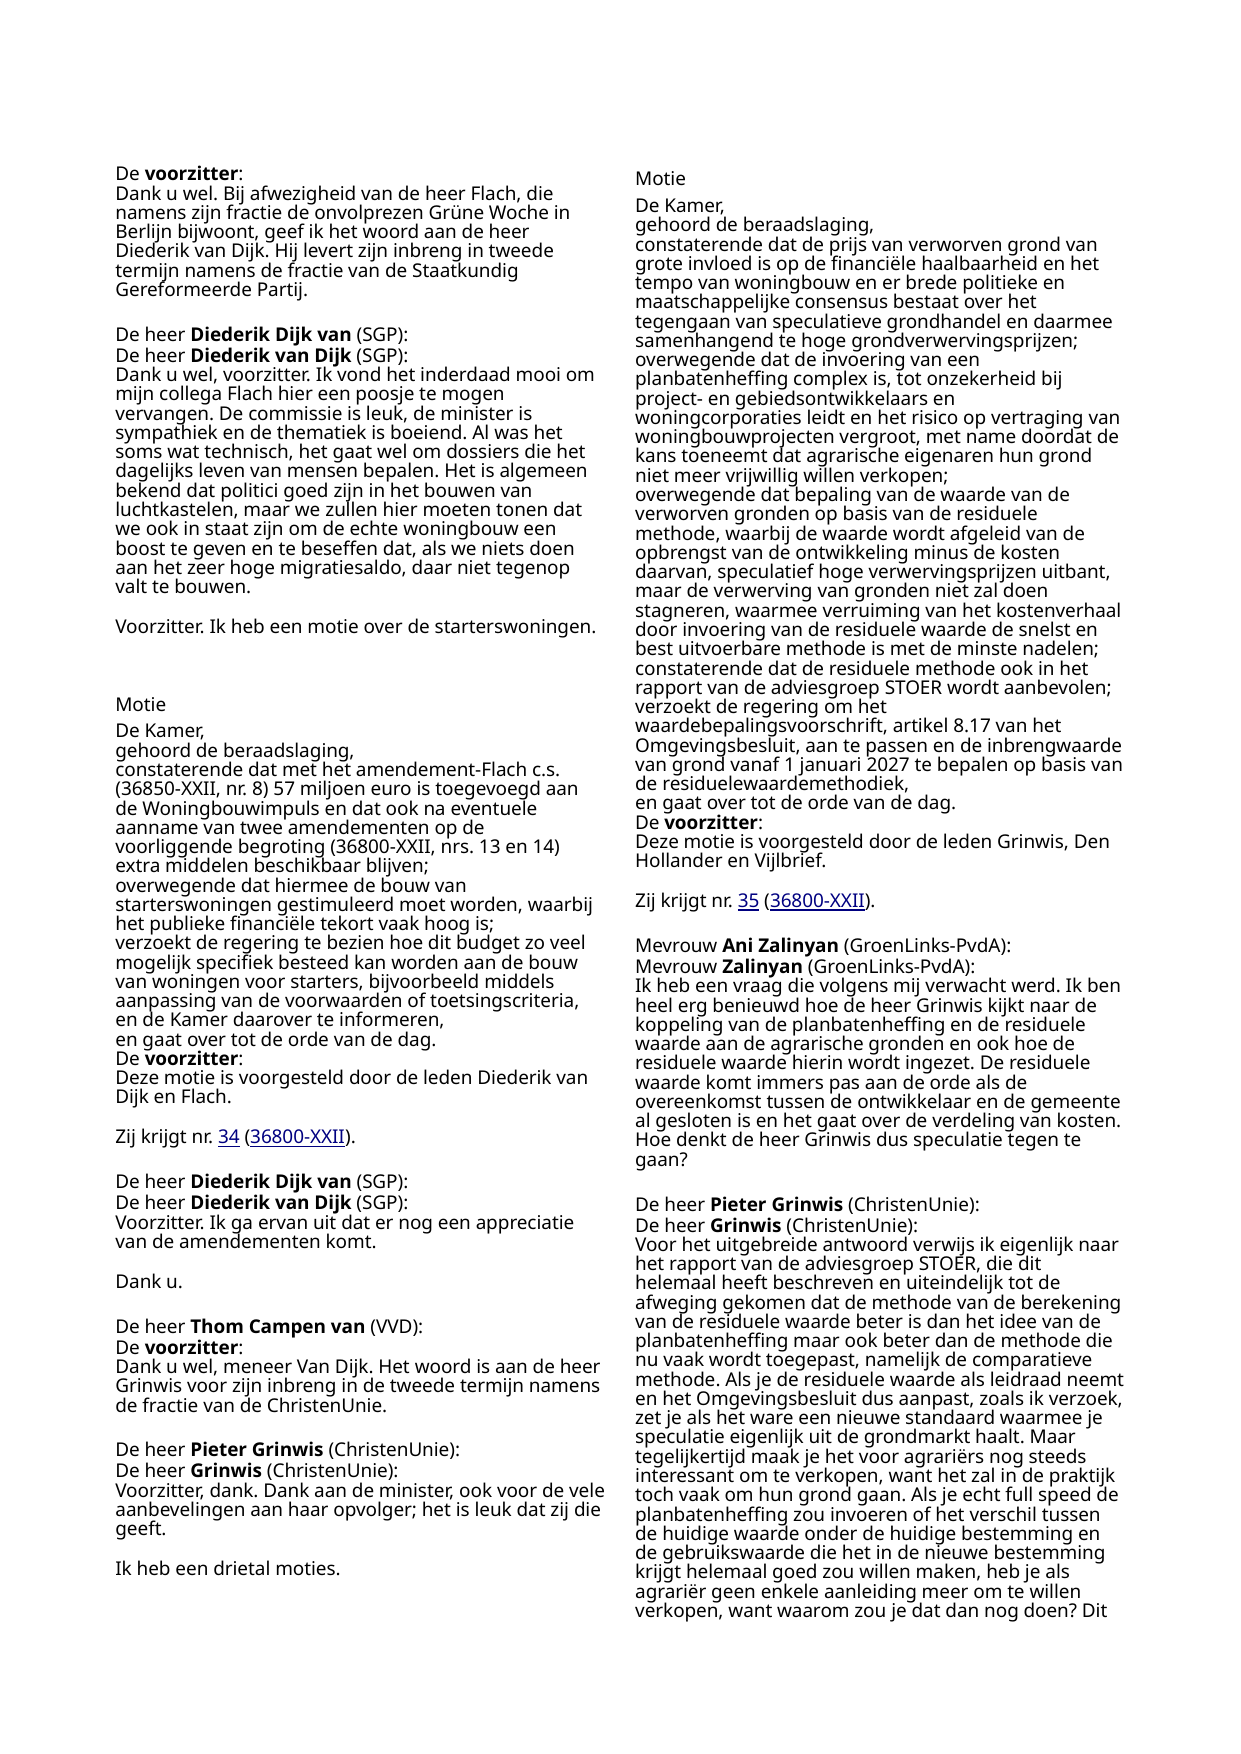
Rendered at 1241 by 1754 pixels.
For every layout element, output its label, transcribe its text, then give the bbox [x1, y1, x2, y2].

text verzoekt de regering te bezien hoe dit budget zo veel mogelijk specifiek besteed kan worden aan de bouw van woningen voor starters, bijvoorbeeld middels aanpassing van de voorwaarden of toetsingscriteria, en de Kamer daarover te informeren, [115, 934, 605, 1031]
text verzoekt de regering om het waardebepalingsvoorschrift, artikel 8.17 van het Omgevingsbesluit, aan te passen en de inbrengwaarde van grond vanaf 1 januari 2027 te bepalen op basis van de residuelewaardemethodiek, [635, 698, 1125, 794]
text overwegende dat de invoering van een planbatenheffing complex is, tot onzekerheid bij project- en gebiedsontwikkelaars en woningcorporaties leidt en het risico op vertraging van woningbouwprojecten vergroot, met name doordat de kans toeneemt dat agrarische eigenaren hun grond niet meer vrijwillig willen verkopen; [635, 351, 1125, 486]
text en gaat over tot de orde van de dag. [635, 794, 1125, 814]
text De Kamer, [115, 722, 605, 742]
text Mevrouw Zalinyan (GroenLinks-PvdA): [635, 958, 1125, 977]
text Voorzitter. Ik ga ervan uit dat er nog een appreciatie van de amendementen komt. [115, 1214, 605, 1252]
text Dank u wel. Bij afwezigheid van de heer Flach, die namens zijn fractie de onvolprezen Grüne Woche in Berlijn bijwoont, geef ik het woord aan de heer Diederik van Dijk. Hij levert zijn inbreng in tweede termijn namens de fractie van de Staatkundig Gereformeerde Partij. [115, 184, 605, 300]
text Ik heb een drietal moties. [115, 1560, 605, 1579]
text constaterende dat de residuele methode ook in het rapport van de adviesgroep STOER wordt aanbevolen; [635, 659, 1125, 698]
text overwegende dat bepaling van de waarde van de verworven gronden op basis van de residuele methode, waarbij de waarde wordt afgeleid van de opbrengst van de ontwikkeling minus de kosten daarvan, speculatief hoge verwervingsprijzen uitbant, maar de verwerving van gronden niet zal doen stagneren, waarmee verruiming van het kostenverhaal door invoering van de residuele waarde de snelst en best uitvoerbare methode is met de minste nadelen; [635, 486, 1125, 659]
text Voorzitter. Ik heb een motie over de starterswoningen. [115, 618, 605, 637]
text De heer Diederik Dijk van (SGP): [115, 321, 605, 347]
text De voorzitter: [115, 1050, 605, 1069]
text De heer Diederik van Dijk (SGP): [115, 347, 605, 366]
text De heer Diederik van Dijk (SGP): [115, 1194, 605, 1214]
text Zij krijgt nr. 35 (36800-XXII). [635, 892, 1125, 911]
text De voorzitter: [635, 814, 1125, 833]
text Zij krijgt nr. 34 (36800-XXII). [115, 1128, 605, 1148]
text De heer Pieter Grinwis (ChristenUnie): [635, 1191, 1125, 1217]
text De Kamer, [635, 197, 1125, 216]
text Dank u wel, meneer Van Dijk. Het woord is aan de heer Grinwis voor zijn inbreng in de tweede termijn namens de fractie van de ChristenUnie. [115, 1358, 605, 1416]
text De heer Grinwis (ChristenUnie): [115, 1462, 605, 1482]
text Deze motie is voorgesteld door de leden Diederik van Dijk en Flach. [115, 1069, 605, 1108]
text De voorzitter: [115, 165, 605, 184]
text De heer Grinwis (ChristenUnie): [635, 1217, 1125, 1236]
text Dank u. [115, 1273, 605, 1292]
text gehoord de beraadslaging, [115, 742, 605, 761]
text Motie [115, 691, 605, 716]
text Dank u wel, voorzitter. Ik vond het inderdaad mooi om mijn collega Flach hier een poosje te mogen vervangen. De commissie is leuk, de minister is sympathiek en de thematiek is boeiend. Al was het soms wat technisch, het gaat wel om dossiers die het dagelijks leven van mensen bepalen. Het is algemeen bekend dat politici goed zijn in het bouwen van luchtkastelen, maar we zullen hier moeten tonen dat we ook in staat zijn om de echte woningbouw een boost te geven en te beseffen dat, als we niets doen aan het zeer hoge migratiesaldo, daar niet tegenop valt te bouwen. [115, 366, 605, 597]
text overwegende dat hiermee de bouw van starterswoningen gestimuleerd moet worden, waarbij het publieke financiële tekort vaak hoog is; [115, 877, 605, 934]
text Voorzitter, dank. Dank aan de minister, ook voor de vele aanbevelingen aan haar opvolger; het is leuk dat zij die geeft. [115, 1482, 605, 1539]
text De heer Pieter Grinwis (ChristenUnie): [115, 1437, 605, 1462]
text Voor het uitgebreide antwoord verwijs ik eigenlijk naar het rapport van de adviesgroep STOER, die dit helemaal heeft beschreven en uiteindelijk tot de afweging gekomen dat de methode van de berekening van de residuele waarde beter is dan het idee van de planbatenheffing maar ook beter dan de methode die nu vaak wordt toegepast, namelijk de comparatieve methode. Als je de residuele waarde als leidraad neemt en het Omgevingsbesluit dus aanpast, zoals ik verzoek, zet je als het ware een nieuwe standaard waarmee je speculatie eigenlijk uit de grondmarkt haalt. Maar tegelijkertijd maak je het voor agrariërs nog steeds interessant om te verkopen, want het zal in de praktijk toch vaak om hun grond gaan. Als je echt full speed de planbatenheffing zou invoeren of het verschil tussen de huidige waarde onder de huidige bestemming en de gebruikswaarde die het in de nieuwe bestemming krijgt helemaal goed zou willen maken, heb je als agrariër geen enkele aanleiding meer om te willen verkopen, want waarom zou je dat dan nog doen? Dit [635, 1236, 1125, 1621]
text gehoord de beraadslaging, [635, 216, 1125, 236]
text De heer Thom Campen van (VVD): [115, 1313, 605, 1339]
text Mevrouw Ani Zalinyan (GroenLinks-PvdA): [635, 932, 1125, 958]
text De voorzitter: [115, 1339, 605, 1358]
text Deze motie is voorgesteld door de leden Grinwis, Den Hollander en Vijlbrief. [635, 833, 1125, 871]
text Ik heb een vraag die volgens mij verwacht werd. Ik ben heel erg benieuwd hoe de heer Grinwis kijkt naar de koppeling van de planbatenheffing en de residuele waarde aan de agrarische gronden en ook hoe de residuele waarde hierin wordt ingezet. De residuele waarde komt immers pas aan de orde als de overeenkomst tussen de ontwikkelaar en de gemeente al gesloten is en het gaat over de verdeling van kosten. Hoe denkt de heer Grinwis dus speculatie tegen te gaan? [635, 977, 1125, 1170]
text constaterende dat met het amendement-Flach c.s. (36850-XXII, nr. 8) 57 miljoen euro is toegevoegd aan de Woningbouwimpuls en dat ook na eventuele aanname van twee amendementen op de voorliggende begroting (36800-XXII, nrs. 13 en 14) extra middelen beschikbaar blijven; [115, 761, 605, 877]
text constaterende dat de prijs van verworven grond van grote invloed is op de financiële haalbaarheid en het tempo van woningbouw en er brede politieke en maatschappelijke consensus bestaat over het tegengaan van speculatieve grondhandel en daarmee samenhangend te hoge grondverwervingsprijzen; [635, 236, 1125, 351]
text en gaat over tot de orde van de dag. [115, 1031, 605, 1050]
text De heer Diederik Dijk van (SGP): [115, 1169, 605, 1194]
text Motie [635, 165, 1125, 191]
